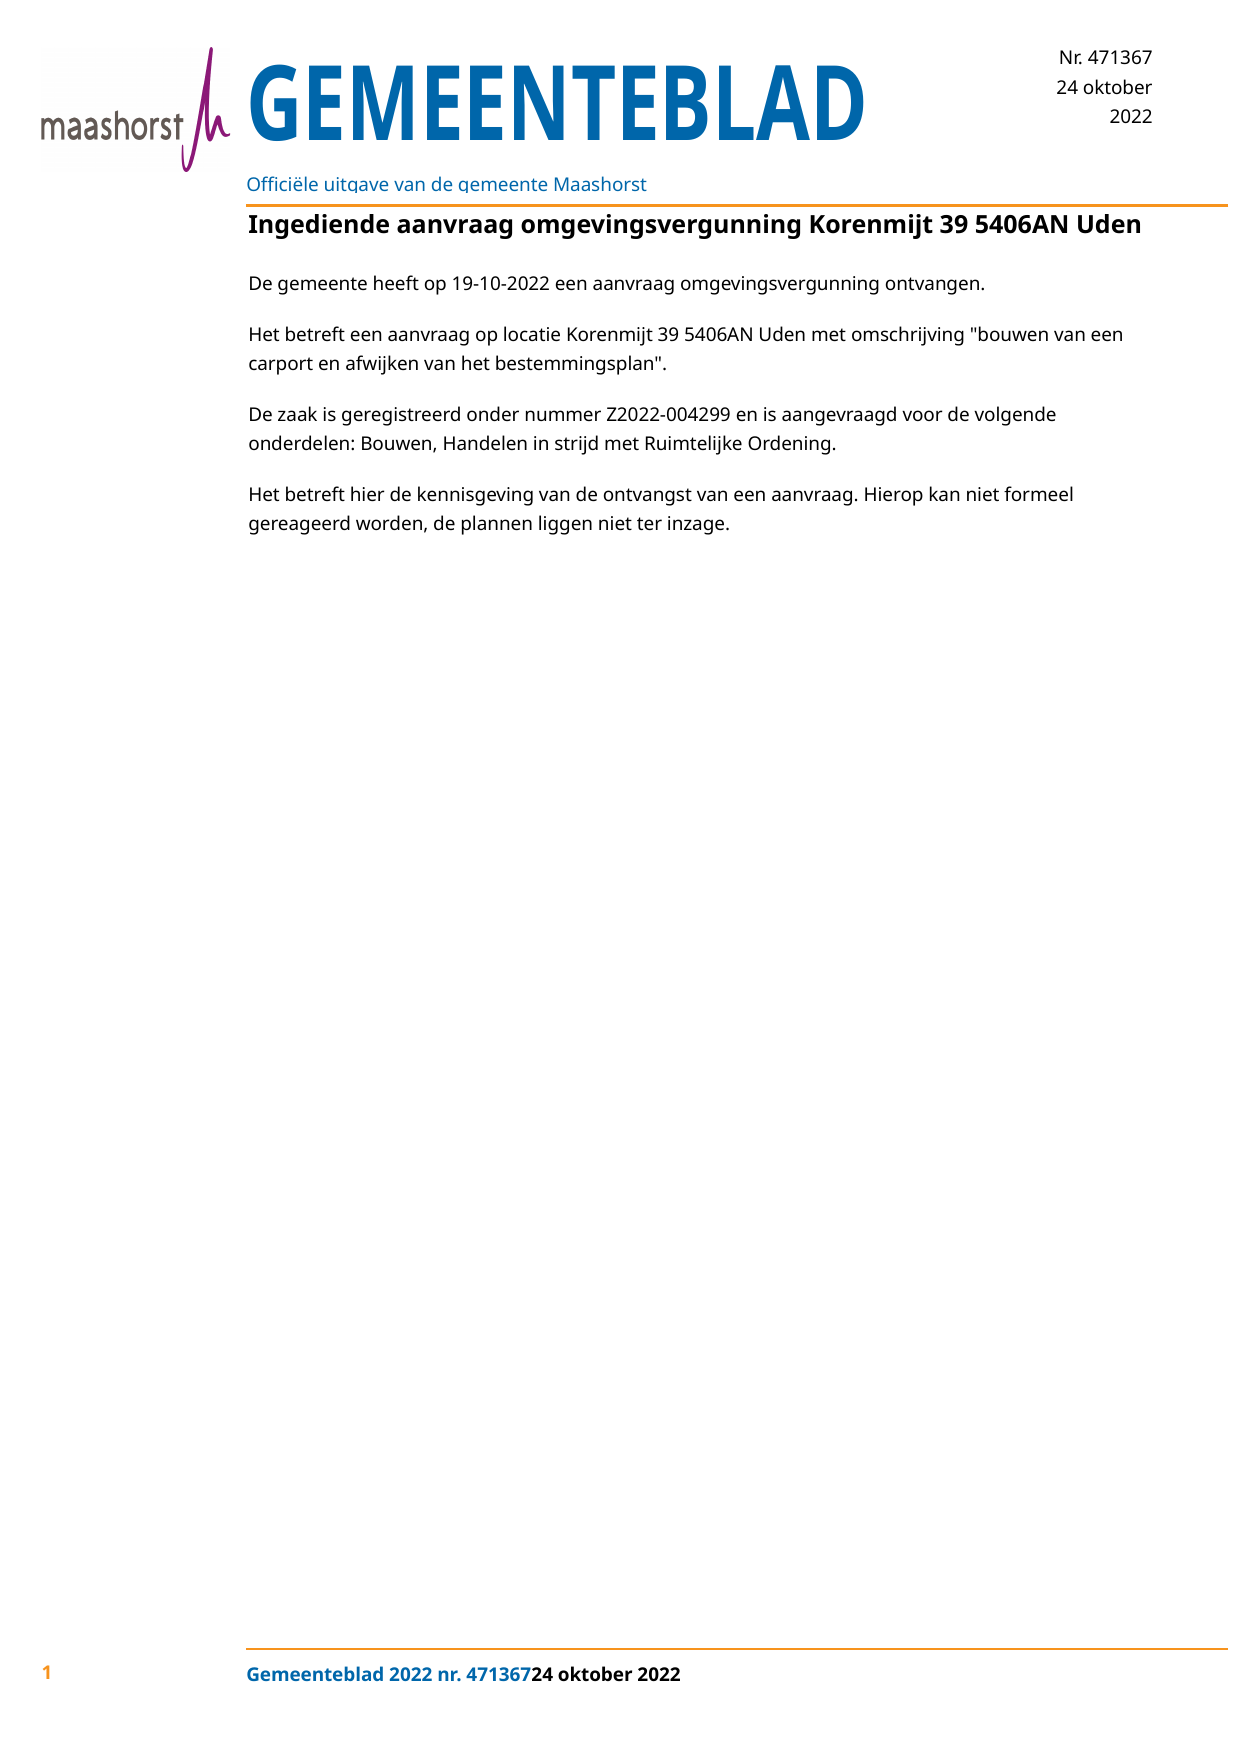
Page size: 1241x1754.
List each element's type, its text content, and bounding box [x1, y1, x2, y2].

text De gemeente heeft op 19-10-2022 een aanvraag omgevingsvergunning ontvangen. [248, 270, 1152, 296]
text De zaak is geregistreerd onder nummer Z2022-004299 en is aangevraagd voor de volgende onderdelen: Bouwen, Handelen in strijd met Ruimtelijke Ordening. [248, 401, 1152, 456]
text Ingediende aanvraag omgevingsvergunning Korenmijt 39 5406AN Uden [248, 207, 1152, 241]
picture [41, 47, 231, 172]
text Het betreft hier de kennisgeving van de ontvangst van een aanvraag. Hierop kan niet formeel gereageerd worden, de plannen liggen niet ter inzage. [248, 481, 1152, 536]
text Het betreft een aanvraag op locatie Korenmijt 39 5406AN Uden met omschrijving "bouwen van een carport en afwijken van het bestemmingsplan". [248, 321, 1152, 376]
